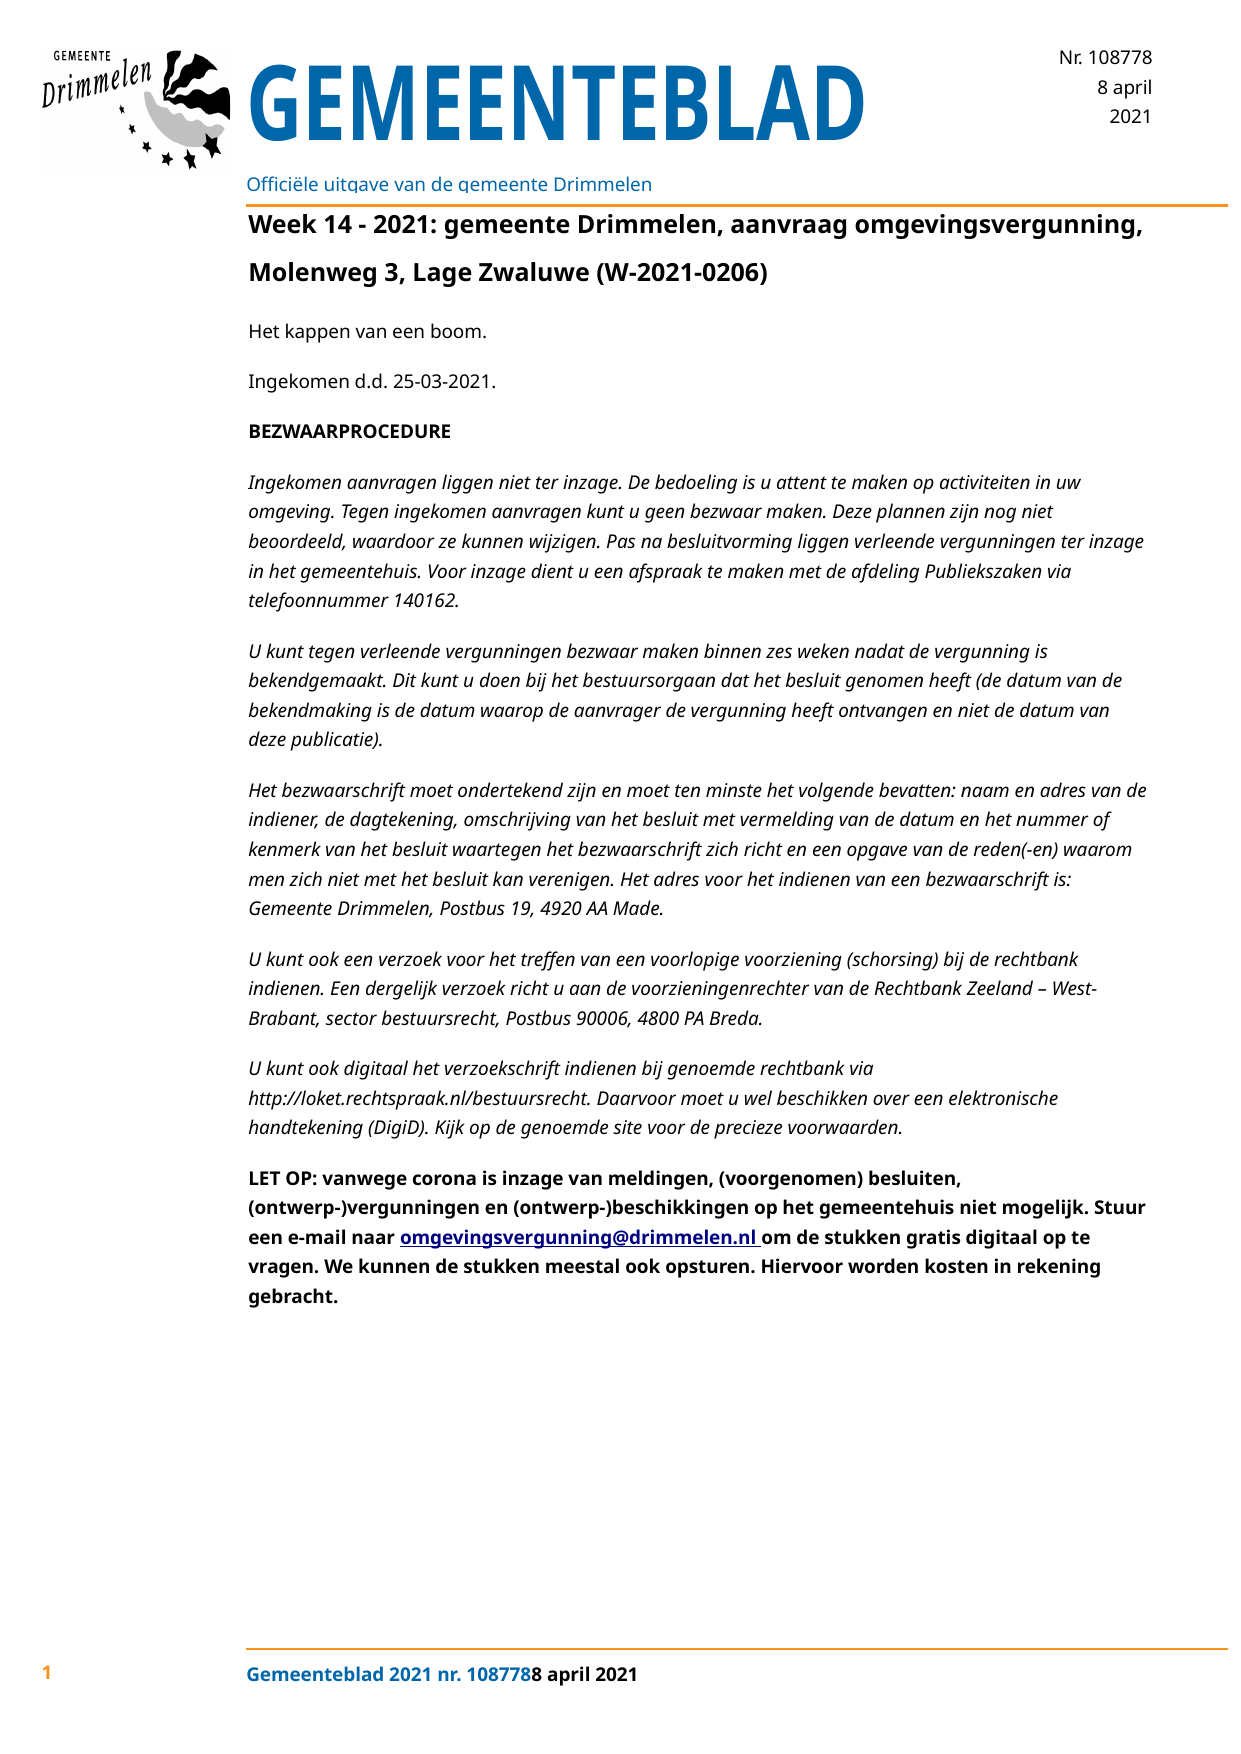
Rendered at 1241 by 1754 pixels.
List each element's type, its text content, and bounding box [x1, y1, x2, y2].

text LET OP: vanwege corona is inzage van meldingen, (voorgenomen) besluiten, (ontwerp-)vergunningen en (ontwerp-)beschikkingen op het gemeentehuis niet mogelijk. Stuur een e-mail naar omgevingsvergunning@drimmelen.nl om de stukken gratis digitaal op te vragen. We kunnen de stukken meestal ook opsturen. Hiervoor worden kosten in rekening gebracht. [248, 1165, 1152, 1309]
text Het kappen van een boom. [248, 318, 1152, 344]
text BEZWAARPROCEDURE [248, 419, 1152, 444]
text U kunt tegen verleende vergunningen bezwaar maken binnen zes weken nadat de vergunning is bekendgemaakt. Dit kunt u doen bij het bestuursorgaan dat het besluit genomen heeft (de datum van de bekendmaking is de datum waarop de aanvrager de vergunning heeft ontvangen en niet de datum van deze publicatie). [248, 638, 1152, 752]
text U kunt ook een verzoek voor het treffen van een voorlopige voorziening (schorsing) bij de rechtbank indienen. Een dergelijk verzoek richt u aan de voorzieningenrechter van de Rechtbank Zeeland – West-Brabant, sector bestuursrecht, Postbus 90006, 4800 PA Breda. [248, 946, 1152, 1031]
text Ingekomen aanvragen liggen niet ter inzage. De bedoeling is u attent te maken op activiteiten in uw omgeving. Tegen ingekomen aanvragen kunt u geen bezwaar maken. Deze plannen zijn nog niet beoordeeld, waardoor ze kunnen wijzigen. Pas na besluitvorming liggen verleende vergunningen ter inzage in het gemeentehuis. Voor inzage dient u een afspraak te maken met de afdeling Publiekszaken via telefoonnummer 140162. [248, 469, 1152, 613]
text Ingekomen d.d. 25-03-2021. [248, 368, 1152, 394]
picture [41, 47, 231, 172]
text Het bezwaarschrift moet ondertekend zijn en moet ten minste het volgende bevatten: naam en adres van de indiener, de dagtekening, omschrijving van het besluit met vermelding van de datum en het nummer of kenmerk van het besluit waartegen het bezwaarschrift zich richt en een opgave van de reden(-en) waarom men zich niet met het besluit kan verenigen. Het adres voor het indienen van een bezwaarschrift is: Gemeente Drimmelen, Postbus 19, 4920 AA Made. [248, 777, 1152, 921]
text U kunt ook digitaal het verzoekschrift indienen bij genoemde rechtbank via http://loket.rechtspraak.nl/bestuursrecht. Daarvoor moet u wel beschikken over een elektronische handtekening (DigiD). Kijk op de genoemde site voor de precieze voorwaarden. [248, 1055, 1152, 1140]
text Week 14 - 2021: gemeente Drimmelen, aanvraag omgevingsvergunning, Molenweg 3, Lage Zwaluwe (W-2021-0206) [248, 207, 1152, 288]
